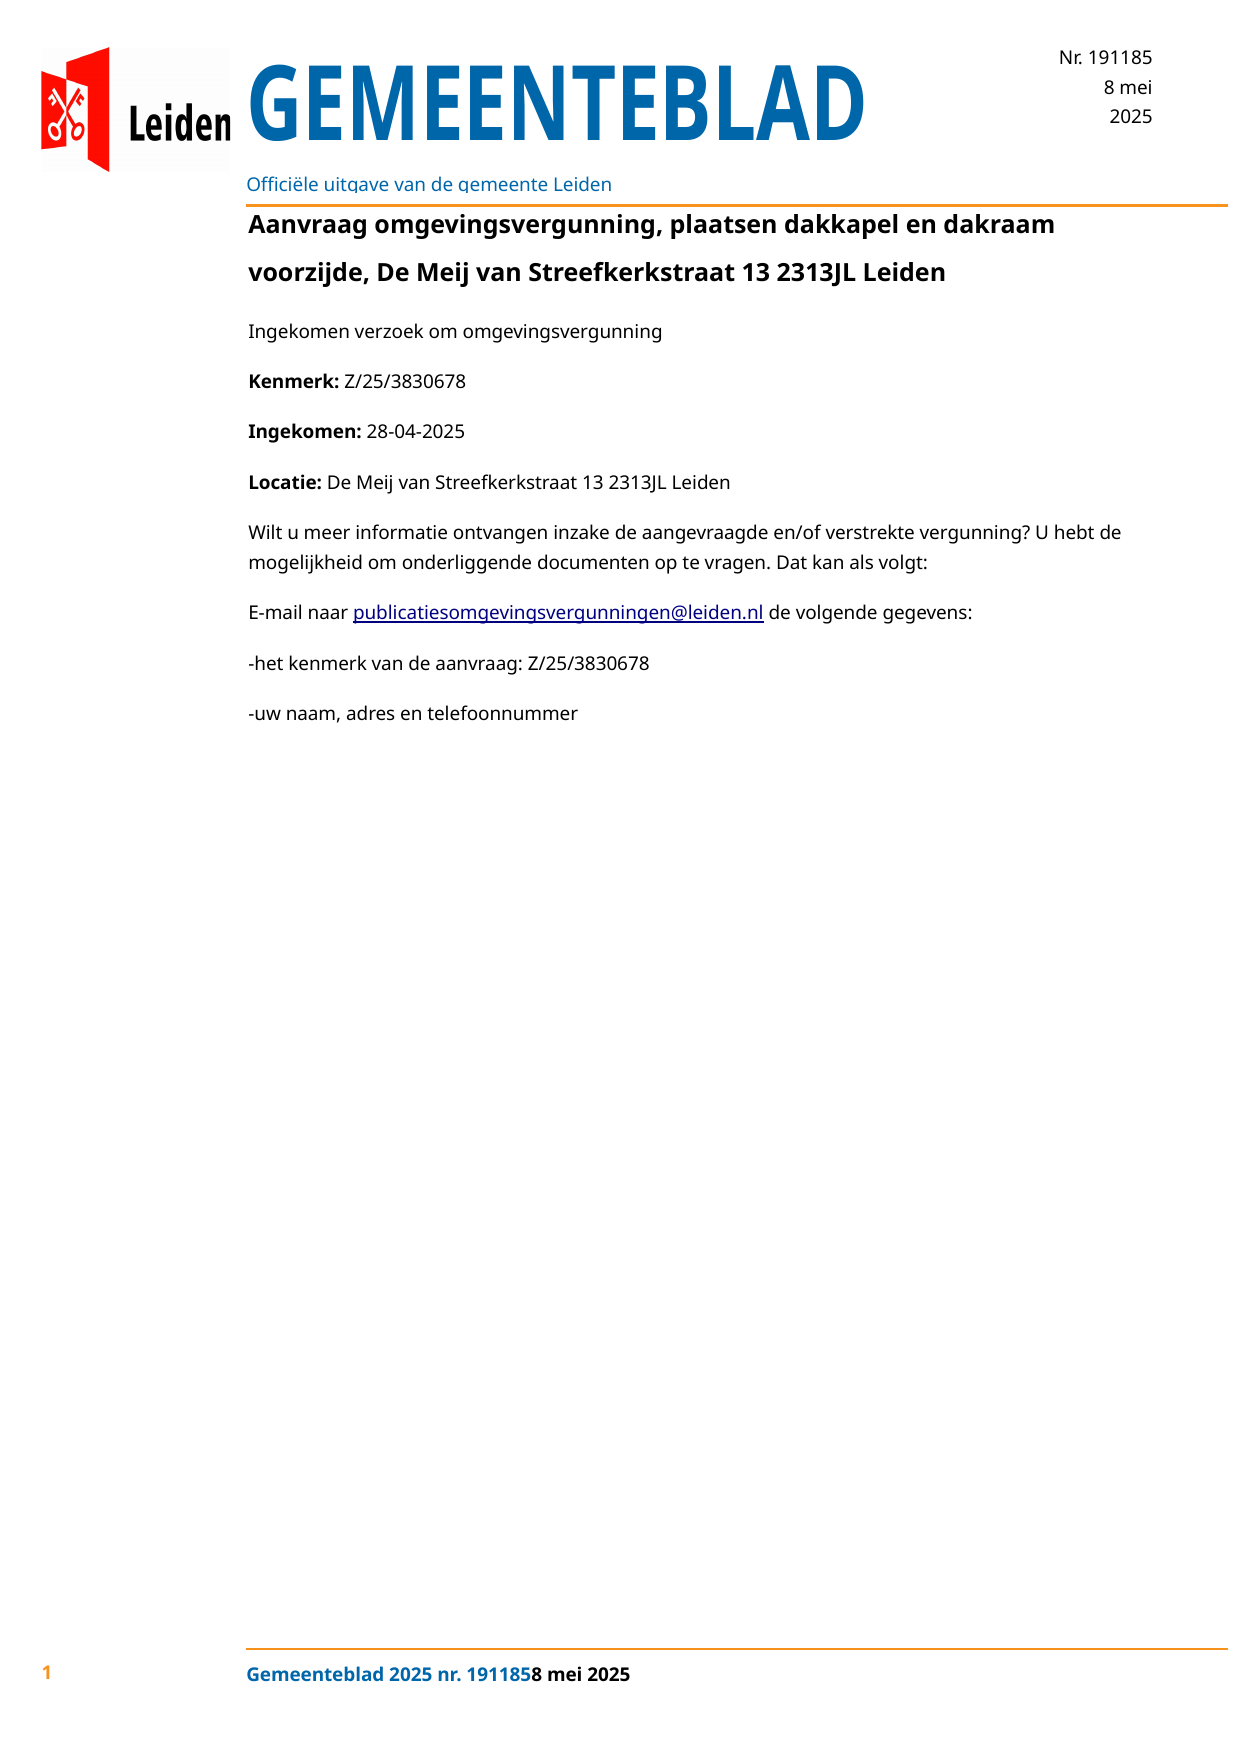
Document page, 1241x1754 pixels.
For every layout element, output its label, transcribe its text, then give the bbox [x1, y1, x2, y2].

text Ingekomen verzoek om omgevingsvergunning [248, 318, 1152, 344]
text -het kenmerk van de aanvraag: Z/25/3830678 [248, 650, 1152, 676]
text -uw naam, adres en telefoonnummer [248, 700, 1152, 726]
text Wilt u meer informatie ontvangen inzake de aangevraagde en/of verstrekte vergunning? U hebt de mogelijkheid om onderliggende documenten op te vragen. Dat kan als volgt: [248, 519, 1152, 575]
text Locatie: De Meij van Streefkerkstraat 13 2313JL Leiden [248, 469, 1152, 495]
text Ingekomen: 28-04-2025 [248, 419, 1152, 444]
text E-mail naar publicatiesomgevingsvergunningen@leiden.nl de volgende gegevens: [248, 599, 1152, 625]
text Kenmerk: Z/25/3830678 [248, 368, 1152, 394]
text Aanvraag omgevingsvergunning, plaatsen dakkapel en dakraam voorzijde, De Meij van Streefkerkstraat 13 2313JL Leiden [248, 207, 1152, 288]
picture [41, 47, 231, 172]
